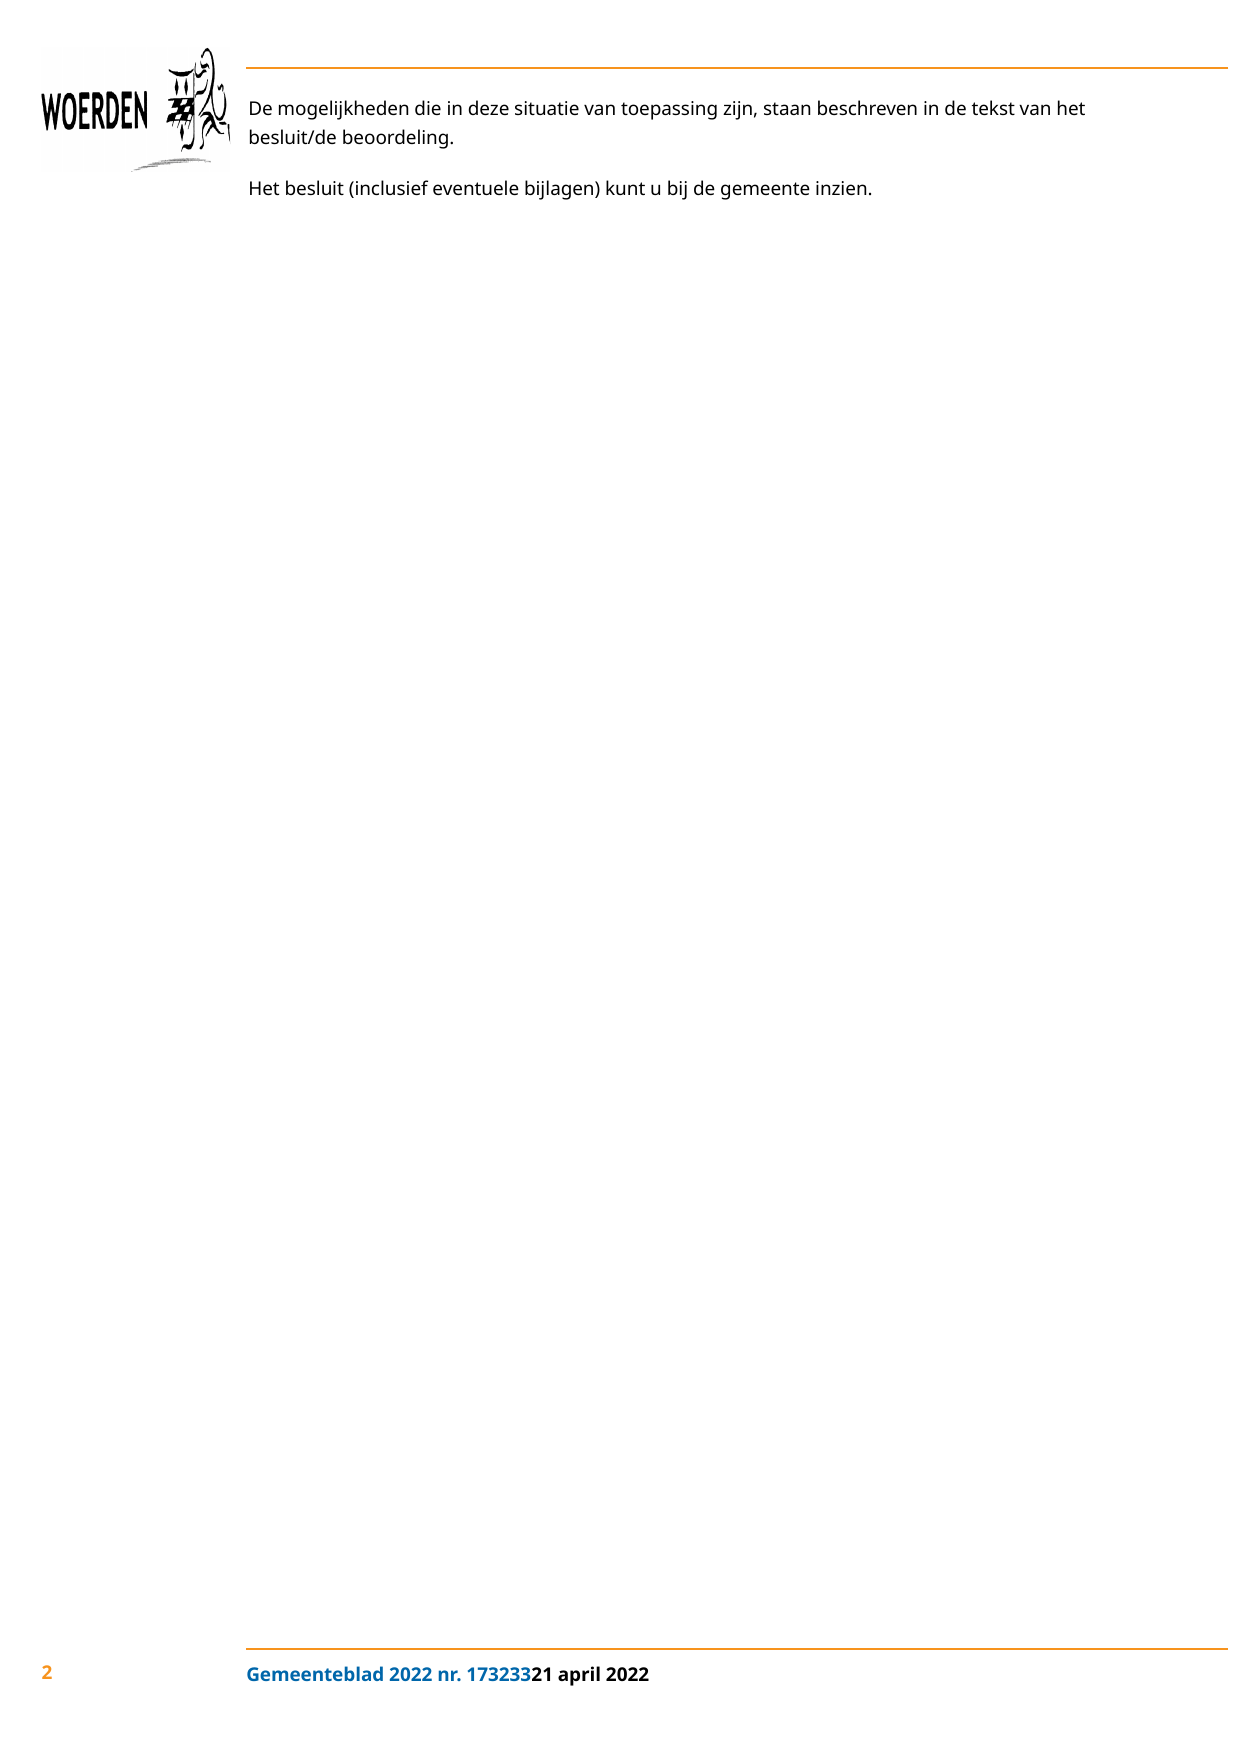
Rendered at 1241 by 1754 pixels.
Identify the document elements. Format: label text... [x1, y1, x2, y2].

text Het besluit (inclusief eventuele bijlagen) kunt u bij de gemeente inzien. [248, 175, 1152, 201]
picture [41, 47, 231, 172]
text De mogelijkheden die in deze situatie van toepassing zijn, staan beschreven in de tekst van het besluit/de beoordeling. [248, 95, 1152, 150]
